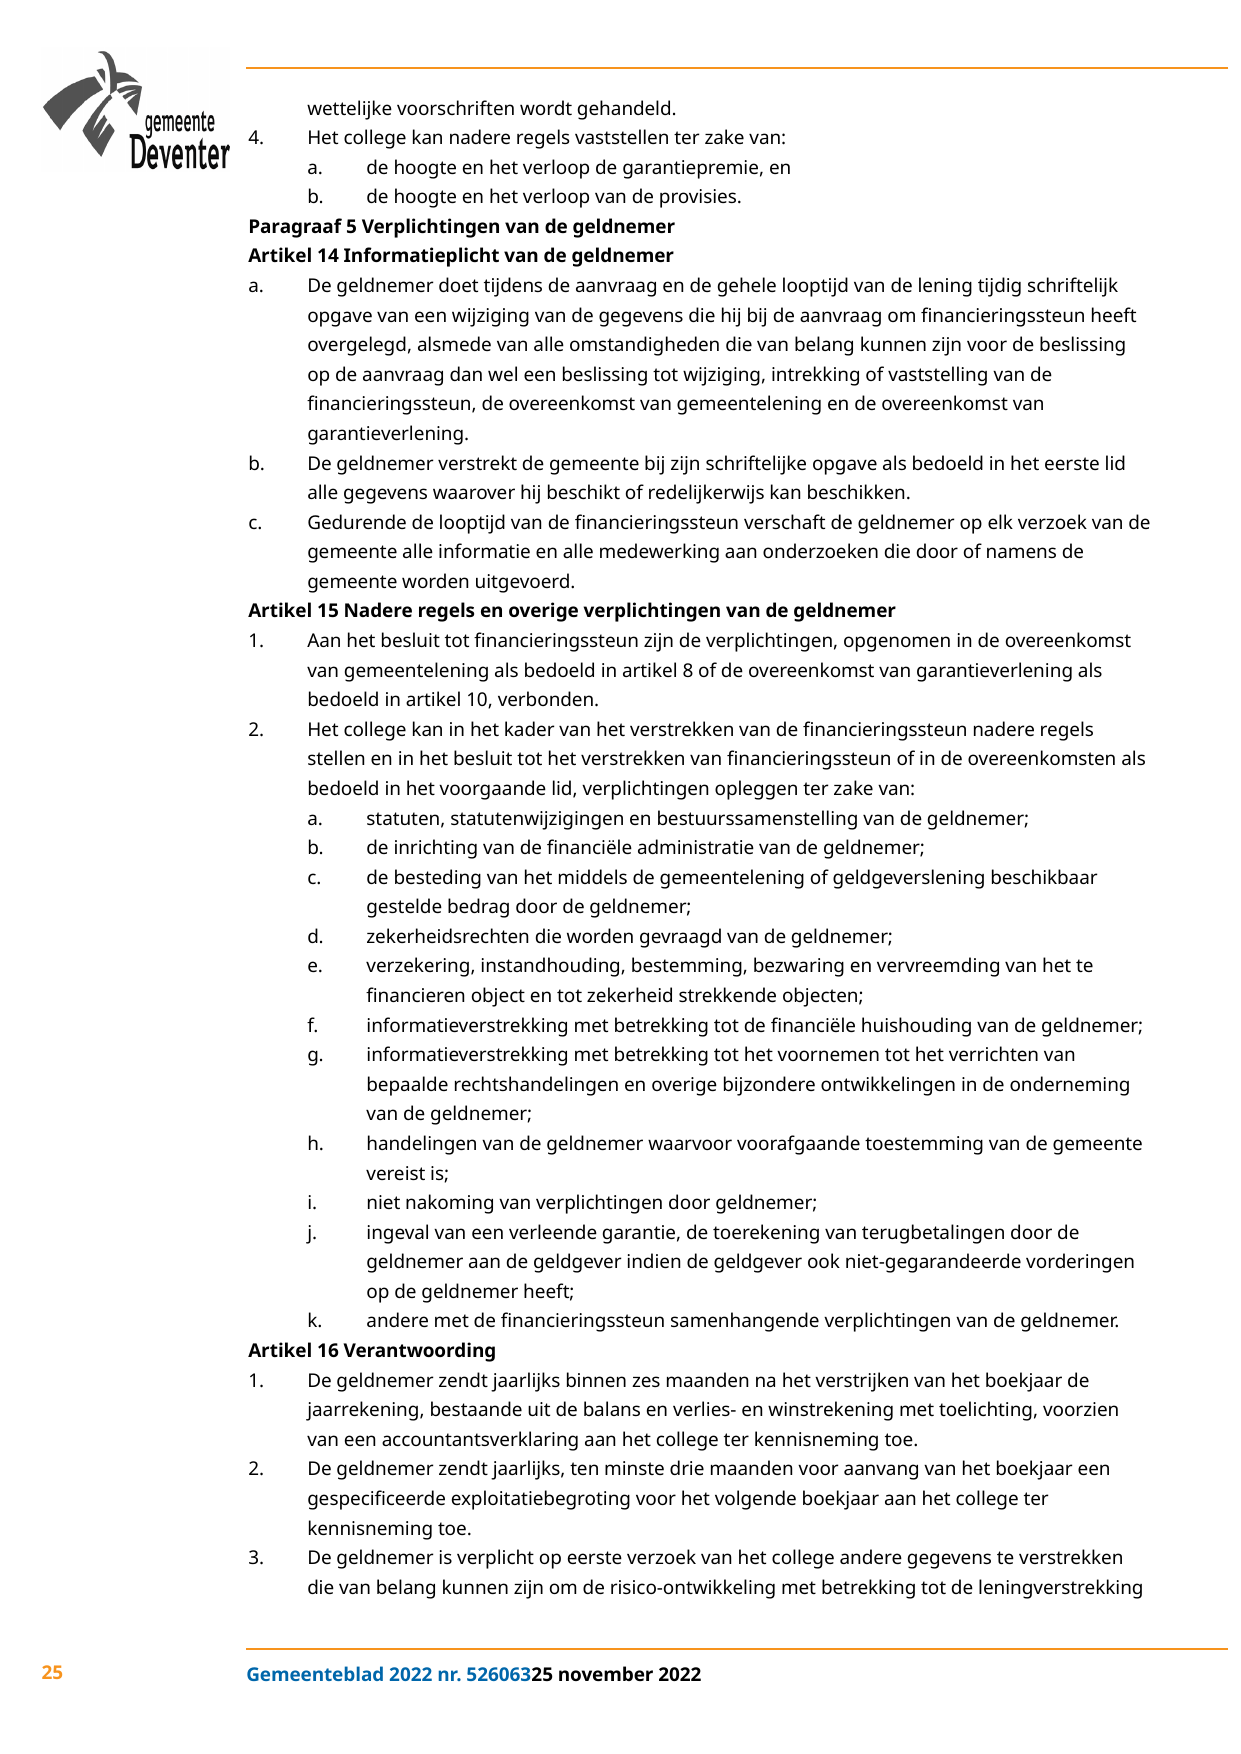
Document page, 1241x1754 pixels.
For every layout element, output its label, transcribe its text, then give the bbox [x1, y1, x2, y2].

text Artikel 14 Informatieplicht van de geldnemer [248, 243, 1152, 268]
list Het college kan nadere regels vaststellen ter zake van: [248, 124, 1152, 150]
picture [41, 47, 231, 172]
list de inrichting van de financiële administratie van de geldnemer; [307, 834, 1152, 860]
list De geldnemer doet tijdens de aanvraag en de gehele looptijd van de lening tijdig schriftelijk opgave van een wijziging van de gegevens die hij bij de aanvraag om financieringssteun heeft overgelegd, alsmede van alle omstandigheden die van belang kunnen zijn voor de beslissing op de aanvraag dan wel een beslissing tot wijziging, intrekking of vaststelling van de financieringssteun, de overeenkomst van gemeentelening en de overeenkomst van garantieverlening. [248, 272, 1152, 446]
text Artikel 15 Nadere regels en overige verplichtingen van de geldnemer [248, 598, 1152, 623]
list informatieverstrekking met betrekking tot het voornemen tot het verrichten van bepaalde rechtshandelingen en overige bijzondere ontwikkelingen in de onderneming van de geldnemer; [307, 1041, 1152, 1126]
list ingeval van een verleende garantie, de toerekening van terugbetalingen door de geldnemer aan de geldgever indien de geldgever ook niet-gegarandeerde vorderingen op de geldnemer heeft; [307, 1219, 1152, 1304]
list de hoogte en het verloop van de provisies. [307, 183, 1152, 209]
list handelingen van de geldnemer waarvoor voorafgaande toestemming van de gemeente vereist is; [307, 1130, 1152, 1186]
list Aan het besluit tot financieringssteun zijn de verplichtingen, opgenomen in de overeenkomst van gemeentelening als bedoeld in artikel 8 of de overeenkomst van garantieverlening als bedoeld in artikel 10, verbonden. [248, 627, 1152, 712]
list Het college kan in het kader van het verstrekken van de financieringssteun nadere regels stellen en in het besluit tot het verstrekken van financieringssteun of in de overeenkomsten als bedoeld in het voorgaande lid, verplichtingen opleggen ter zake van: [248, 716, 1152, 801]
list De geldnemer zendt jaarlijks binnen zes maanden na het verstrijken van het boekjaar de jaarrekening, bestaande uit de balans en verlies- en winstrekening met toelichting, voorzien van een accountantsverklaring aan het college ter kennisneming toe. [248, 1367, 1152, 1452]
list andere met de financieringssteun samenhangende verplichtingen van de geldnemer. [307, 1308, 1152, 1333]
list Gedurende de looptijd van de financieringssteun verschaft de geldnemer op elk verzoek van de gemeente alle informatie en alle medewerking aan onderzoeken die door of namens de gemeente worden uitgevoerd. [248, 509, 1152, 594]
list statuten, statutenwijzigingen en bestuurssamenstelling van de geldnemer; [307, 805, 1152, 831]
list De geldnemer is verplicht op eerste verzoek van het college andere gegevens te verstrekken die van belang kunnen zijn om de risico-ontwikkeling met betrekking tot de leningverstrekking [248, 1544, 1152, 1600]
list de besteding van het middels de gemeentelening of geldgeverslening beschikbaar gestelde bedrag door de geldnemer; [307, 864, 1152, 919]
list niet nakoming van verplichtingen door geldnemer; [307, 1189, 1152, 1215]
list verzekering, instandhouding, bestemming, bezwaring en vervreemding van het te financieren object en tot zekerheid strekkende objecten; [307, 953, 1152, 1008]
list zekerheidsrechten die worden gevraagd van de geldnemer; [307, 923, 1152, 949]
list informatieverstrekking met betrekking tot de financiële huishouding van de geldnemer; [307, 1012, 1152, 1038]
text Artikel 16 Verantwoording [248, 1337, 1152, 1363]
list wettelijke voorschriften wordt gehandeld. [248, 95, 1152, 121]
list De geldnemer verstrekt de gemeente bij zijn schriftelijke opgave als bedoeld in het eerste lid alle gegevens waarover hij beschikt of redelijkerwijs kan beschikken. [248, 450, 1152, 505]
list De geldnemer zendt jaarlijks, ten minste drie maanden voor aanvang van het boekjaar een gespecificeerde exploitatiebegroting voor het volgende boekjaar aan het college ter kennisneming toe. [248, 1456, 1152, 1541]
text Paragraaf 5 Verplichtingen van de geldnemer [248, 213, 1152, 239]
list de hoogte en het verloop de garantiepremie, en [307, 154, 1152, 180]
